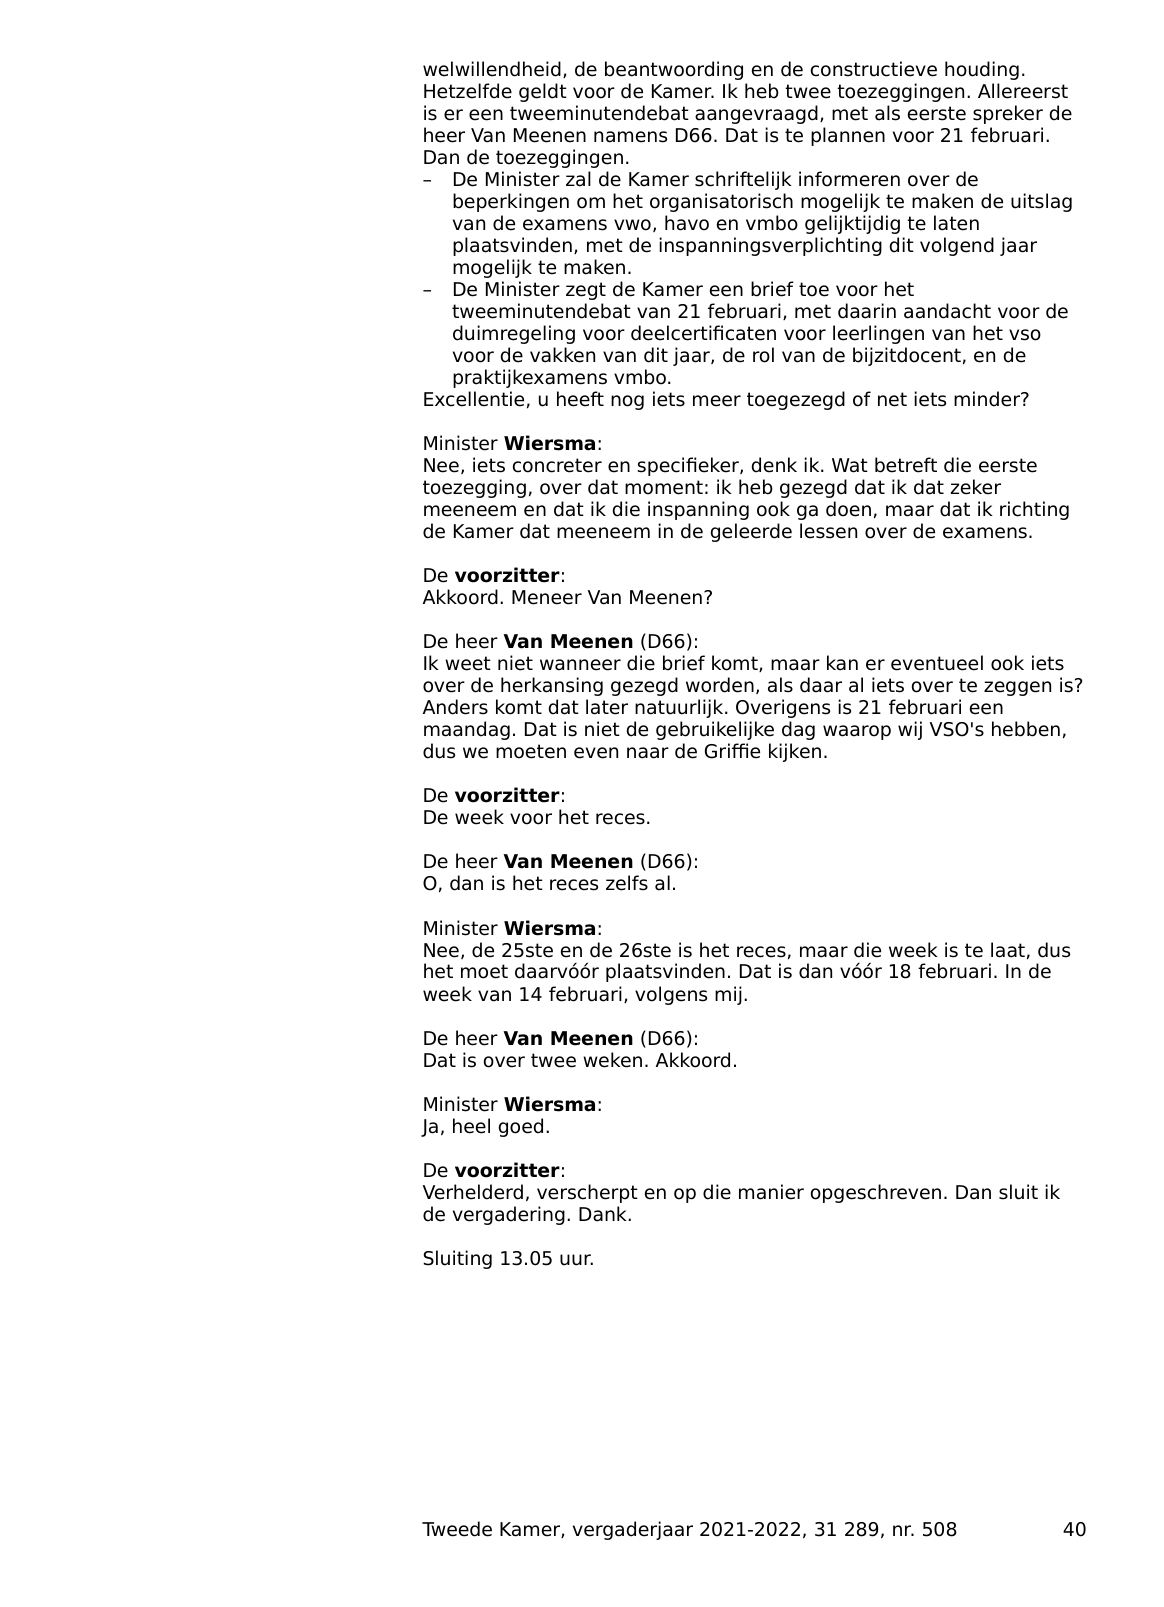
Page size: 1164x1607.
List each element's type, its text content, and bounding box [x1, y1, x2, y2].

text Akkoord. Meneer Van Meenen? [422, 587, 1087, 609]
text Nee, iets concreter en specifieker, denk ik. Wat betreft die eerste toezegging, over dat moment: ik heb gezegd dat ik dat zeker meeneem en dat ik die inspanning ook ga doen, maar dat ik richting de Kamer dat meeneem in de geleerde lessen over de examens. [422, 455, 1087, 543]
text Sluiting 13.05 uur. [422, 1248, 1087, 1270]
text De voorzitter: [422, 565, 1087, 587]
text De heer Van Meenen (D66): [422, 1028, 1087, 1049]
text De week voor het reces. [422, 807, 1087, 829]
text Verhelderd, verscherpt en op die manier opgeschreven. Dan sluit ik de vergadering. Dank. [422, 1182, 1087, 1226]
text – De Minister zal de Kamer schriftelijk informeren over de beperkingen om het organisatorisch mogelijk te maken de uitslag van de examens vwo, havo en vmbo gelijktijdig te laten plaatsvinden, met de inspanningsverplichting dit volgend jaar mogelijk te maken. [422, 169, 1087, 279]
text Excellentie, u heeft nog iets meer toegezegd of net iets minder? [422, 389, 1087, 411]
text Minister Wiersma: [422, 917, 1087, 939]
text welwillendheid, de beantwoording en de constructieve houding. Hetzelfde geldt voor de Kamer. Ik heb twee toezeggingen. Allereerst is er een tweeminutendebat aangevraagd, met als eerste spreker de heer Van Meenen namens D66. Dat is te plannen voor 21 februari. Dan de toezeggingen. [422, 59, 1087, 169]
text – De Minister zegt de Kamer een brief toe voor het tweeminutendebat van 21 februari, met daarin aandacht voor de duimregeling voor deelcertificaten voor leerlingen van het vso voor de vakken van dit jaar, de rol van de bijzitdocent, en de praktijkexamens vmbo. [422, 279, 1087, 389]
text Minister Wiersma: [422, 1094, 1087, 1116]
text De heer Van Meenen (D66): [422, 631, 1087, 653]
text De heer Van Meenen (D66): [422, 851, 1087, 873]
text De voorzitter: [422, 1160, 1087, 1182]
text Nee, de 25ste en de 26ste is het reces, maar die week is te laat, dus het moet daarvóór plaatsvinden. Dat is dan vóór 18 februari. In de week van 14 februari, volgens mij. [422, 939, 1087, 1005]
text Minister Wiersma: [422, 433, 1087, 455]
text O, dan is het reces zelfs al. [422, 873, 1087, 895]
text Ik weet niet wanneer die brief komt, maar kan er eventueel ook iets over de herkansing gezegd worden, als daar al iets over te zeggen is? Anders komt dat later natuurlijk. Overigens is 21 februari een maandag. Dat is niet de gebruikelijke dag waarop wij VSO's hebben, dus we moeten even naar de Griffie kijken. [422, 653, 1087, 763]
text Dat is over twee weken. Akkoord. [422, 1049, 1087, 1072]
text Ja, heel goed. [422, 1116, 1087, 1138]
text De voorzitter: [422, 785, 1087, 807]
